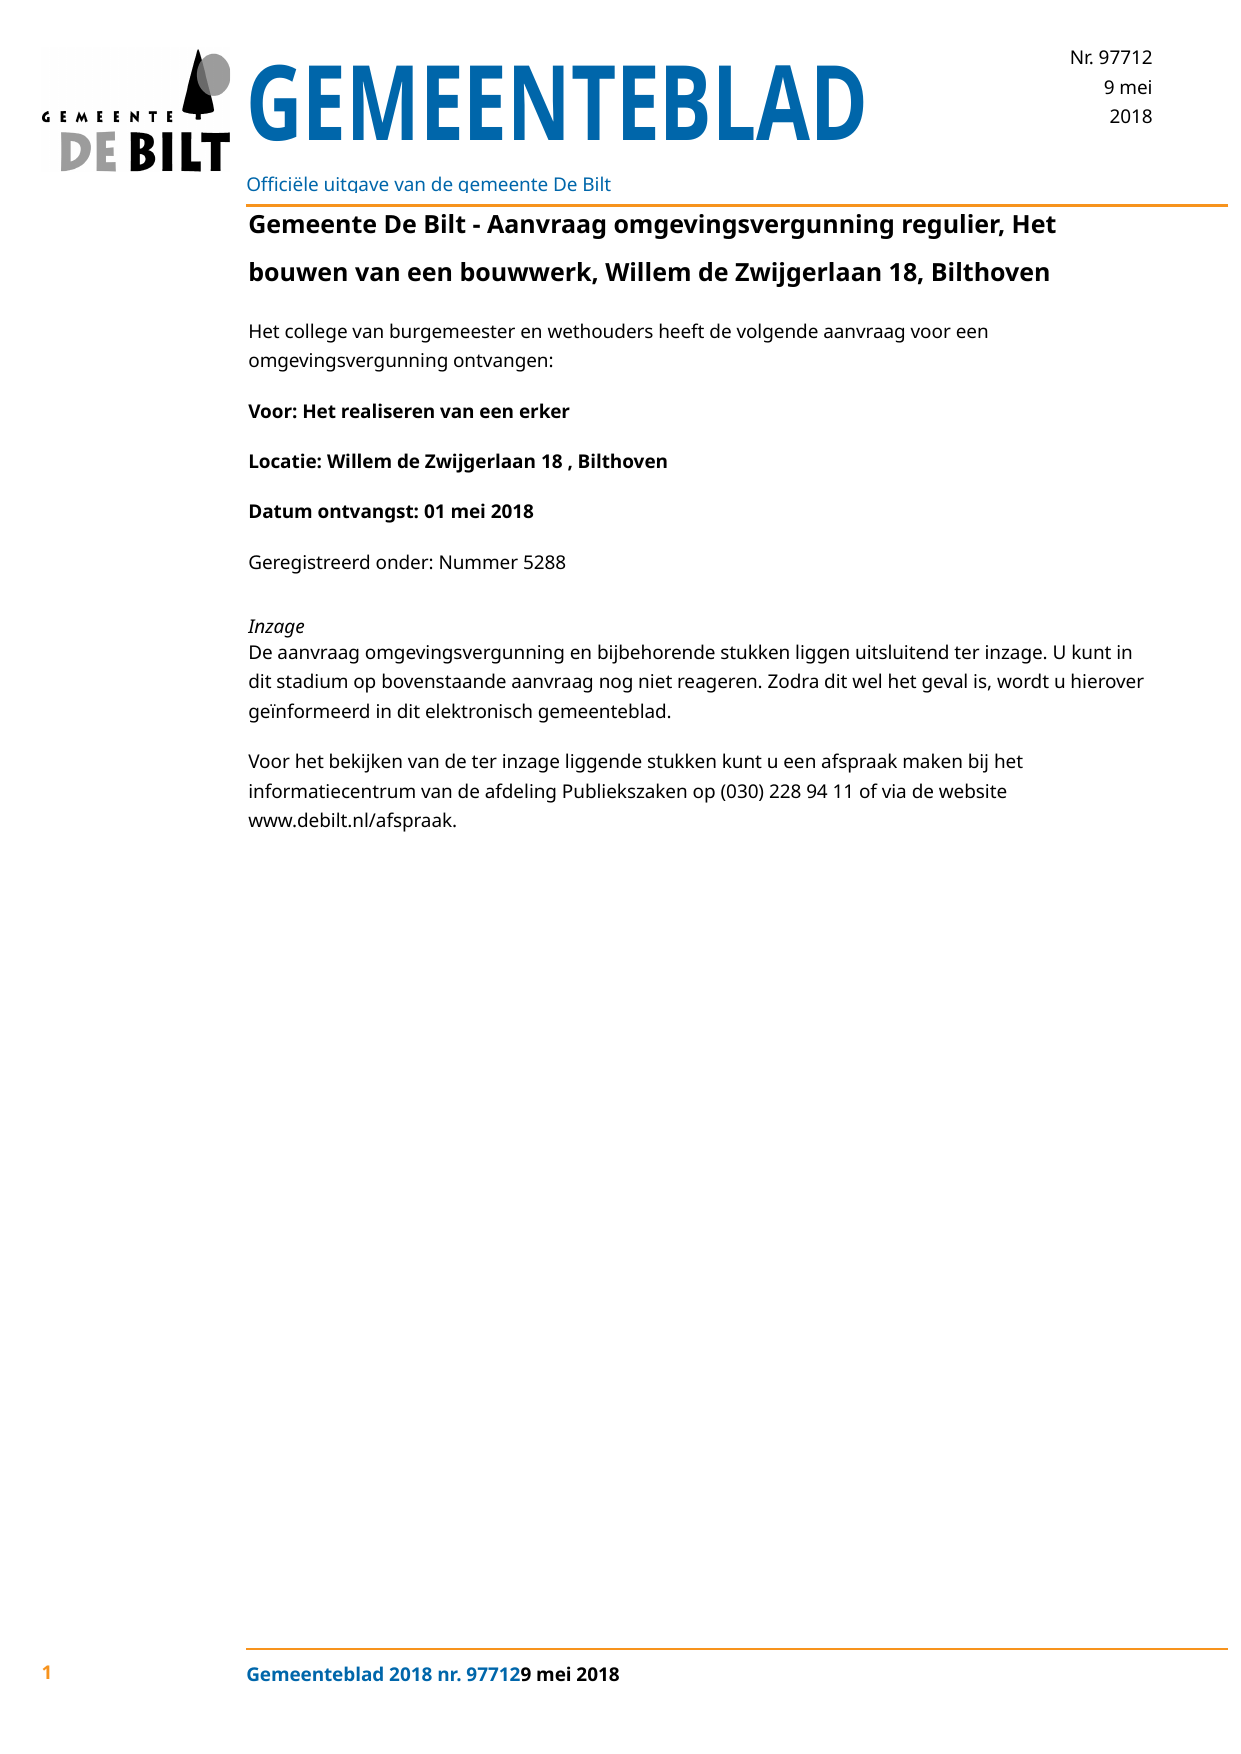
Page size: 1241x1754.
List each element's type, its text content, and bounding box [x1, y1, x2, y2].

picture [41, 47, 231, 172]
text Datum ontvangst: 01 mei 2018 [248, 499, 1152, 524]
text Locatie: Willem de Zwijgerlaan 18 , Bilthoven [248, 448, 1152, 474]
text Het college van burgemeester en wethouders heeft de volgende aanvraag voor een omgevingsvergunning ontvangen: [248, 318, 1152, 373]
text Geregistreerd onder: Nummer 5288 [248, 549, 1152, 575]
text Gemeente De Bilt - Aanvraag omgevingsvergunning regulier, Het bouwen van een bouwwerk, Willem de Zwijgerlaan 18, Bilthoven [248, 207, 1152, 288]
text De aanvraag omgevingsvergunning en bijbehorende stukken liggen uitsluitend ter inzage. U kunt in dit stadium op bovenstaande aanvraag nog niet reageren. Zodra dit wel het geval is, wordt u hierover geïnformeerd in dit elektronisch gemeenteblad. [248, 639, 1152, 724]
text Voor het bekijken van de ter inzage liggende stukken kunt u een afspraak maken bij het informatiecentrum van de afdeling Publiekszaken op (030) 228 94 11 of via de website www.debilt.nl/afspraak. [248, 748, 1152, 833]
text Inzage [248, 613, 1152, 639]
text Voor: Het realiseren van een erker [248, 398, 1152, 424]
